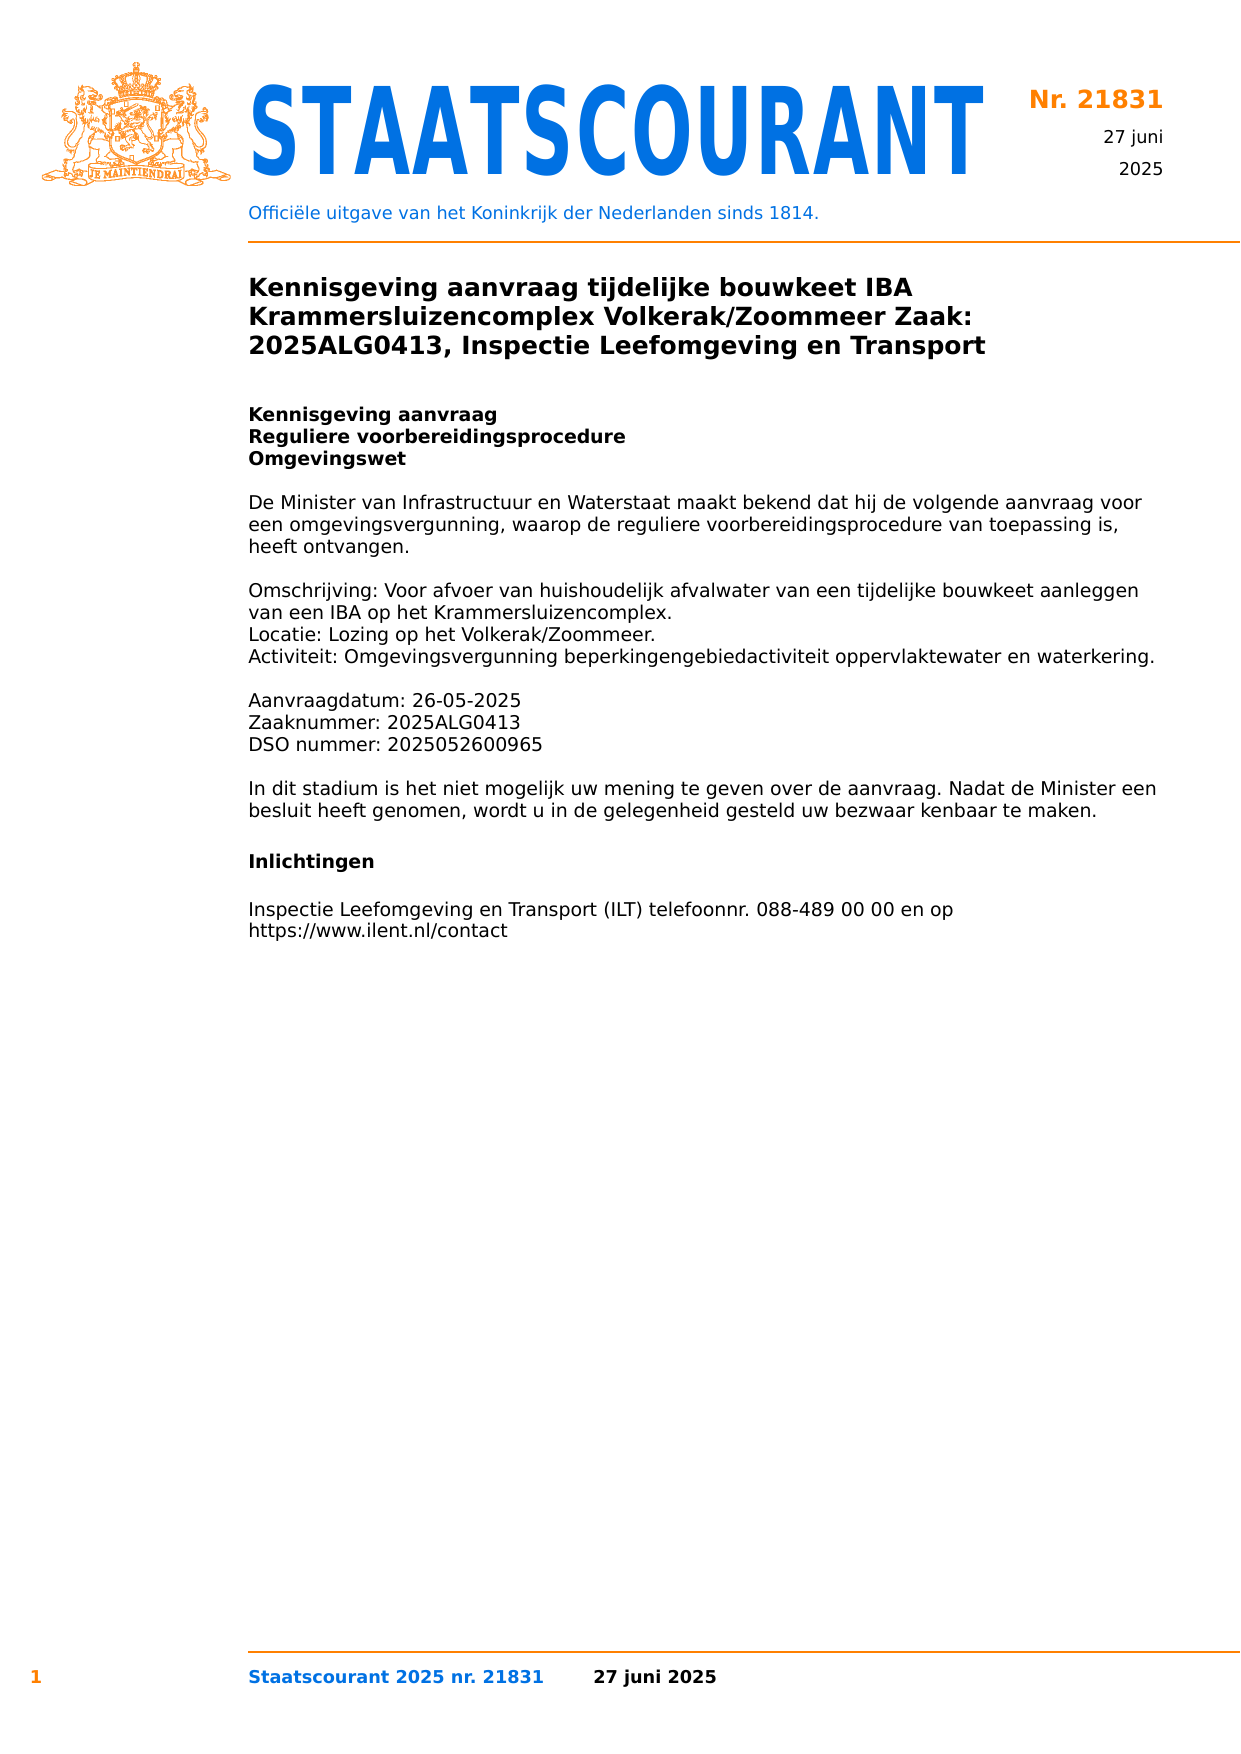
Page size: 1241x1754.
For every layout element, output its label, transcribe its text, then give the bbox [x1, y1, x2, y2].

table_header STAATSCOURANT [248, 62, 998, 203]
text Kennisgeving aanvraag [248, 404, 1163, 426]
text Omgevingswet [248, 448, 1163, 470]
text Reguliere voorbereidingsprocedure [248, 426, 1163, 448]
text DSO nummer: 2025052600965 [248, 734, 1163, 756]
text Zaaknummer: 2025ALG0413 [248, 712, 1163, 734]
text Activiteit: Omgevingsvergunning beperkingengebiedactiviteit oppervlaktewater en waterkering. [248, 646, 1163, 668]
table_cell 27 juni [998, 121, 1240, 153]
text Omschrijving: Voor afvoer van huishoudelijk afvalwater van een tijdelijke bouwkeet aanleggen van een IBA op het Krammersluizencomplex. [248, 580, 1163, 624]
table_cell 2025 [998, 153, 1240, 203]
text Aanvraagdatum: 26-05-2025 [248, 690, 1163, 712]
subtitle Inlichtingen [248, 851, 1163, 873]
text Locatie: Lozing op het Volkerak/Zoommeer. [248, 624, 1163, 646]
picture [41, 62, 231, 186]
subtitle Kennisgeving aanvraag tijdelijke bouwkeet IBA Krammersluizencomplex Volkerak/Zoommeer Zaak: 2025ALG0413, Inspectie Leefomgeving en Transport [248, 273, 1163, 361]
text De Minister van Infrastructuur en Waterstaat maakt bekend dat hij de volgende aanvraag voor een omgevingsvergunning, waarop de reguliere voorbereidingsprocedure van toepassing is, heeft ontvangen. [248, 492, 1163, 558]
text In dit stadium is het niet mogelijk uw mening te geven over de aanvraag. Nadat de Minister een besluit heeft genomen, wordt u in de gelegenheid gesteld uw bezwaar kenbaar te maken. [248, 777, 1163, 821]
text Inspectie Leefomgeving en Transport (ILT) telefoonnr. 088-489 00 00 en op https://www.ilent.nl/contact [248, 898, 1163, 942]
table_cell Officiële uitgave van het Koninkrijk der Nederlanden sinds 1814. [248, 203, 1240, 241]
table_header [25, 62, 248, 241]
table_header Nr. 21831 [998, 62, 1240, 121]
